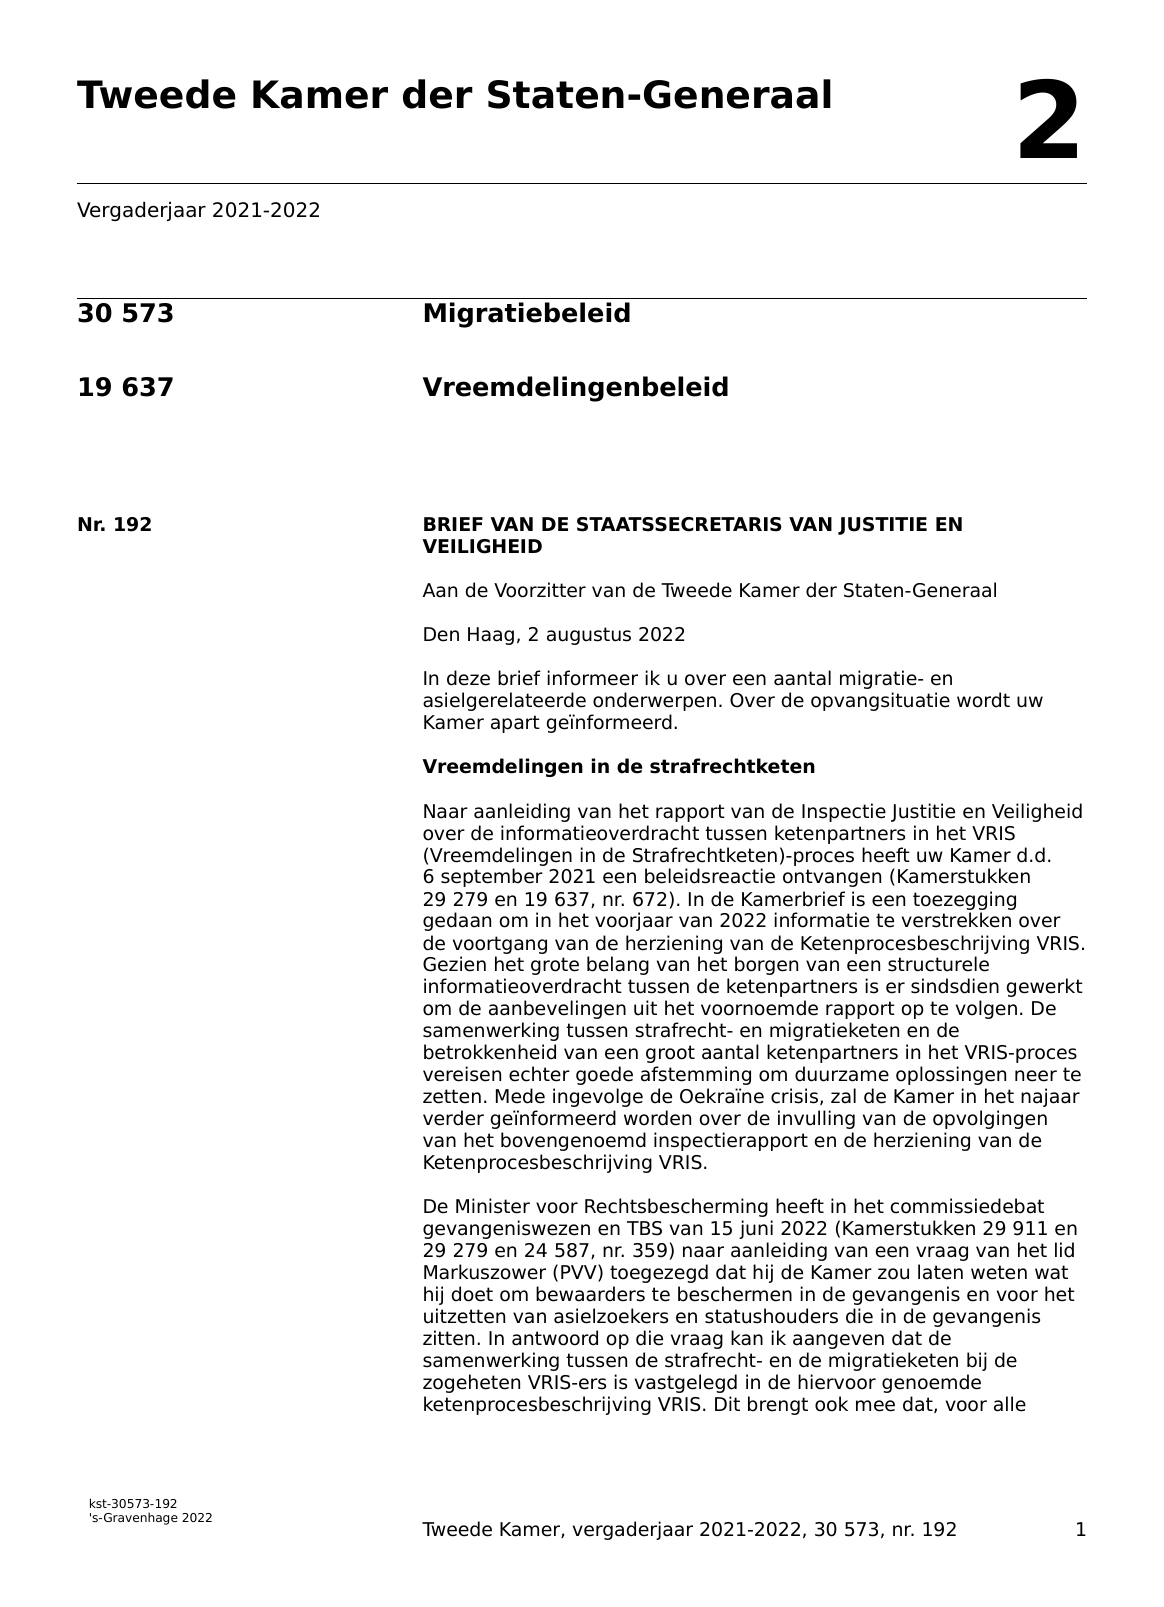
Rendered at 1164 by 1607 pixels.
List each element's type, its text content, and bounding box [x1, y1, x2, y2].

text Naar aanleiding van het rapport van de Inspectie Justitie en Veiligheid over de informatieoverdracht tussen ketenpartners in het VRIS (Vreemdelingen in de Strafrechtketen)-proces heeft uw Kamer d.d. 6 september 2021 een beleidsreactie ontvangen (Kamerstukken 29 279 en 19 637, nr. 672). In de Kamerbrief is een toezegging gedaan om in het voorjaar van 2022 informatie te verstrekken over de voortgang van de herziening van de Ketenprocesbeschrijving VRIS. Gezien het grote belang van het borgen van een structurele informatieoverdracht tussen de ketenpartners is er sindsdien gewerkt om de aanbevelingen uit het voornoemde rapport op te volgen. De samenwerking tussen strafrecht- en migratieketen en de betrokkenheid van een groot aantal ketenpartners in het VRIS-proces vereisen echter goede afstemming om duurzame oplossingen neer te zetten. Mede ingevolge de Oekraïne crisis, zal de Kamer in het najaar verder geïnformeerd worden over de invulling van de opvolgingen van het bovengenoemd inspectierapport en de herziening van de Ketenprocesbeschrijving VRIS. [422, 801, 1087, 1174]
text De Minister voor Rechtsbescherming heeft in het commissiedebat gevangeniswezen en TBS van 15 juni 2022 (Kamerstukken 29 911 en 29 279 en 24 587, nr. 359) naar aanleiding van een vraag van het lid Markuszower (PVV) toegezegd dat hij de Kamer zou laten weten wat hij doet om bewaarders te beschermen in de gevangenis en voor het uitzetten van asielzoekers en statushouders die in de gevangenis zitten. In antwoord op die vraag kan ik aangeven dat de samenwerking tussen de strafrecht- en de migratieketen bij de zogeheten VRIS-ers is vastgelegd in de hiervoor genoemde ketenprocesbeschrijving VRIS. Dit brengt ook mee dat, voor alle [422, 1196, 1087, 1416]
text 's-Gravenhage 2022 [88, 1511, 323, 1525]
subtitle Nr. 192 BRIEF VAN DE STAATSSECRETARIS VAN JUSTITIE EN VEILIGHEID [77, 514, 1087, 558]
text Aan de Voorzitter van de Tweede Kamer der Staten-Generaal [422, 580, 1087, 602]
subtitle 30 573 Migratiebeleid [77, 299, 1087, 329]
subtitle 19 637 Vreemdelingenbeleid [77, 373, 1087, 403]
text kst-30573-192 [88, 1497, 323, 1511]
text Den Haag, 2 augustus 2022 [422, 624, 1087, 646]
table_header Tweede Kamer der Staten-Generaal [77, 59, 886, 183]
table_cell Vergaderjaar 2021-2022 [77, 184, 1087, 298]
subtitle Vreemdelingen in de strafrechtketen [422, 756, 1087, 778]
table_header 2 [886, 59, 1087, 183]
text In deze brief informeer ik u over een aantal migratie- en asielgerelateerde onderwerpen. Over de opvangsituatie wordt uw Kamer apart geïnformeerd. [422, 668, 1087, 734]
